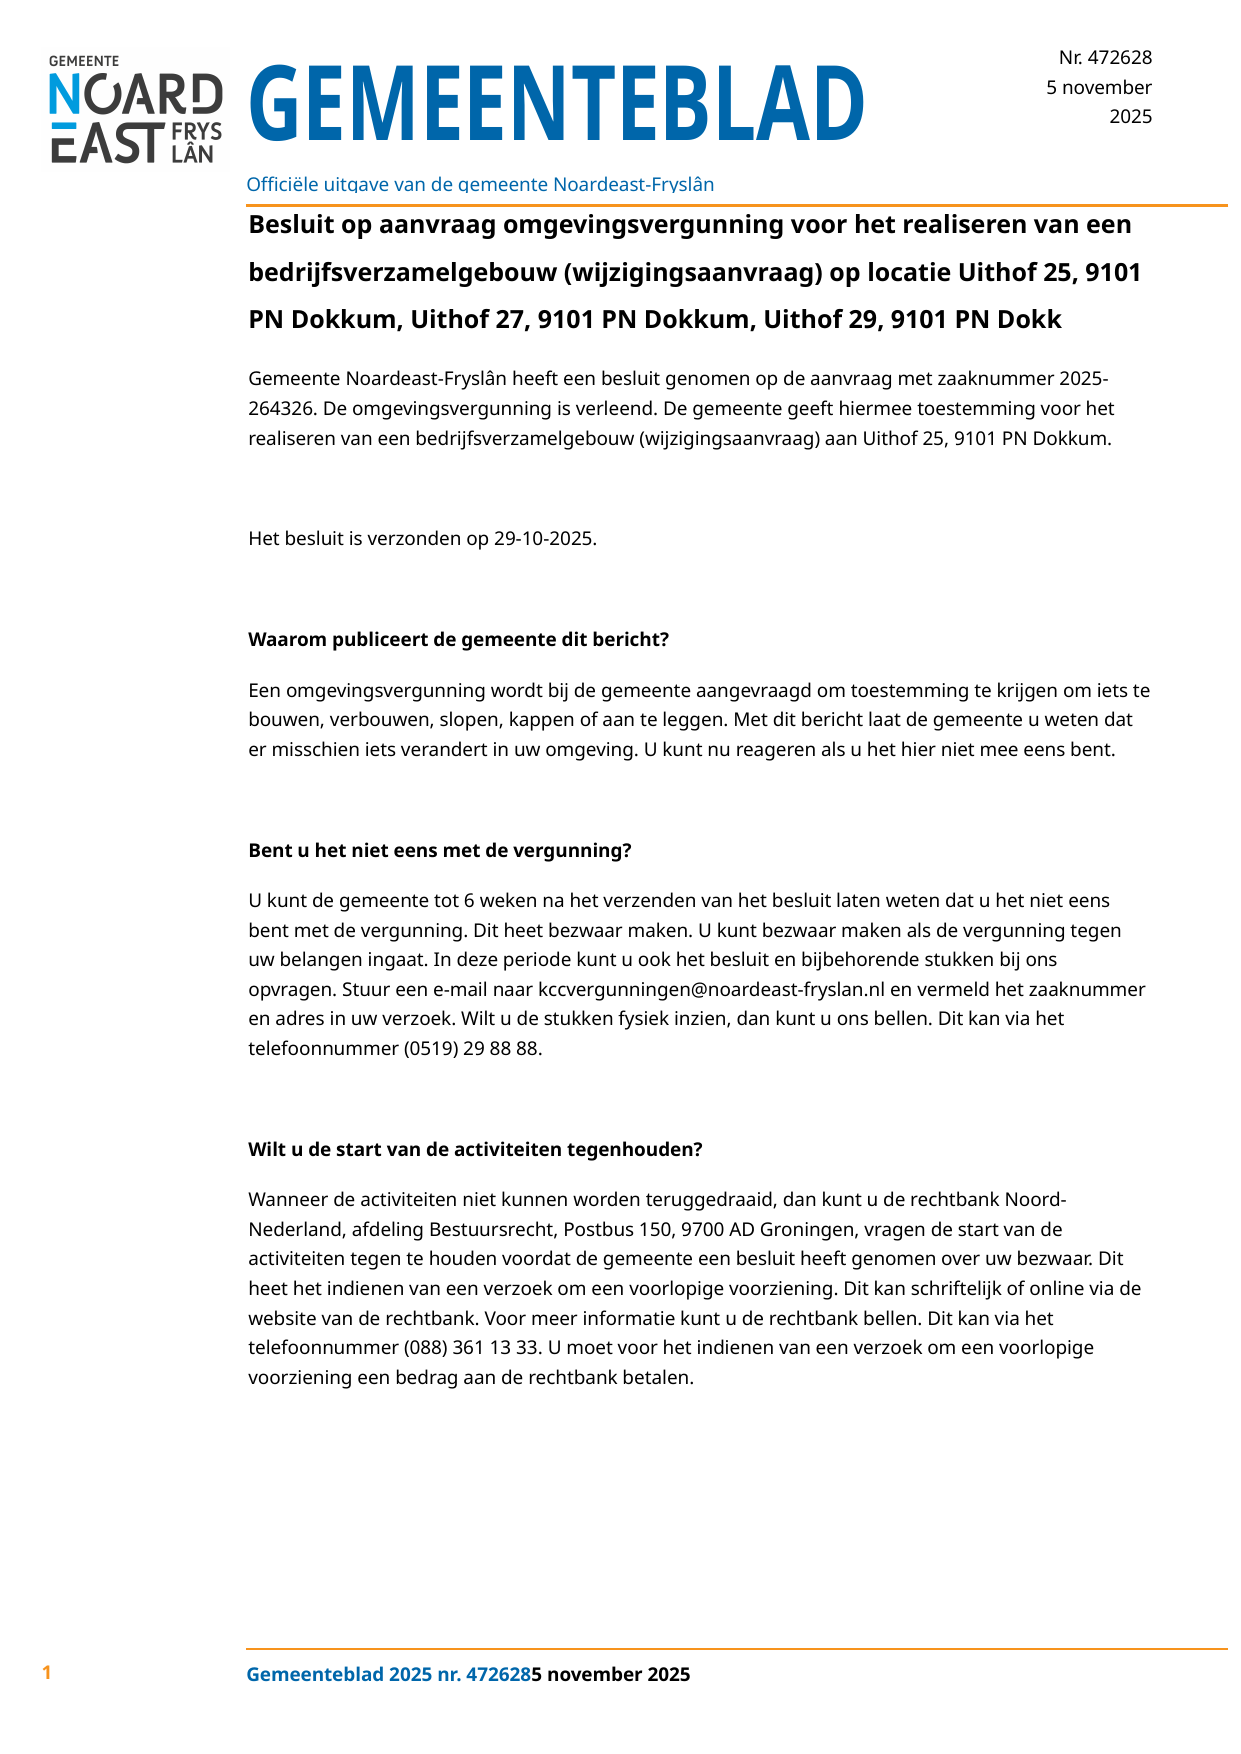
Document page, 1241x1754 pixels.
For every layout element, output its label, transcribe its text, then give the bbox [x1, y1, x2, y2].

picture [41, 47, 231, 172]
text Wanneer de activiteiten niet kunnen worden teruggedraaid, dan kunt u de rechtbank Noord-Nederland, afdeling Bestuursrecht, Postbus 150, 9700 AD Groningen, vragen de start van de activiteiten tegen te houden voordat de gemeente een besluit heeft genomen over uw bezwaar. Dit heet het indienen van een verzoek om een voorlopige voorziening. Dit kan schriftelijk of online via de website van de rechtbank. Voor meer informatie kunt u de rechtbank bellen. Dit kan via het telefoonnummer (088) 361 13 33. U moet voor het indienen van een verzoek om een voorlopige voorziening een bedrag aan de rechtbank betalen. [248, 1186, 1152, 1389]
text Bent u het niet eens met de vergunning? [248, 837, 1152, 862]
text Waarom publiceert de gemeente dit bericht? [248, 626, 1152, 652]
text U kunt de gemeente tot 6 weken na het verzenden van het besluit laten weten dat u het niet eens bent met de vergunning. Dit heet bezwaar maken. U kunt bezwaar maken als de vergunning tegen uw belangen ingaat. In deze periode kunt u ook het besluit en bijbehorende stukken bij ons opvragen. Stuur een e-mail naar kccvergunningen@noardeast-fryslan.nl en vermeld het zaaknummer en adres in uw verzoek. Wilt u de stukken fysiek inzien, dan kunt u ons bellen. Dit kan via het telefoonnummer (0519) 29 88 88. [248, 887, 1152, 1061]
text Gemeente Noardeast-Fryslân heeft een besluit genomen op de aanvraag met zaaknummer 2025-264326. De omgevingsvergunning is verleend. De gemeente geeft hiermee toestemming voor het realiseren van een bedrijfsverzamelgebouw (wijzigingsaanvraag) aan Uithof 25, 9101 PN Dokkum. [248, 366, 1152, 450]
text Het besluit is verzonden op 29-10-2025. [248, 526, 1152, 551]
text Besluit op aanvraag omgevingsvergunning voor het realiseren van een bedrijfsverzamelgebouw (wijzigingsaanvraag) op locatie Uithof 25, 9101 PN Dokkum, Uithof 27, 9101 PN Dokkum, Uithof 29, 9101 PN Dokk [248, 207, 1152, 336]
text Wilt u de start van de activiteiten tegenhouden? [248, 1136, 1152, 1162]
text Een omgevingsvergunning wordt bij de gemeente aangevraagd om toestemming te krijgen om iets te bouwen, verbouwen, slopen, kappen of aan te leggen. Met dit bericht laat de gemeente u weten dat er misschien iets verandert in uw omgeving. U kunt nu reageren als u het hier niet mee eens bent. [248, 677, 1152, 762]
